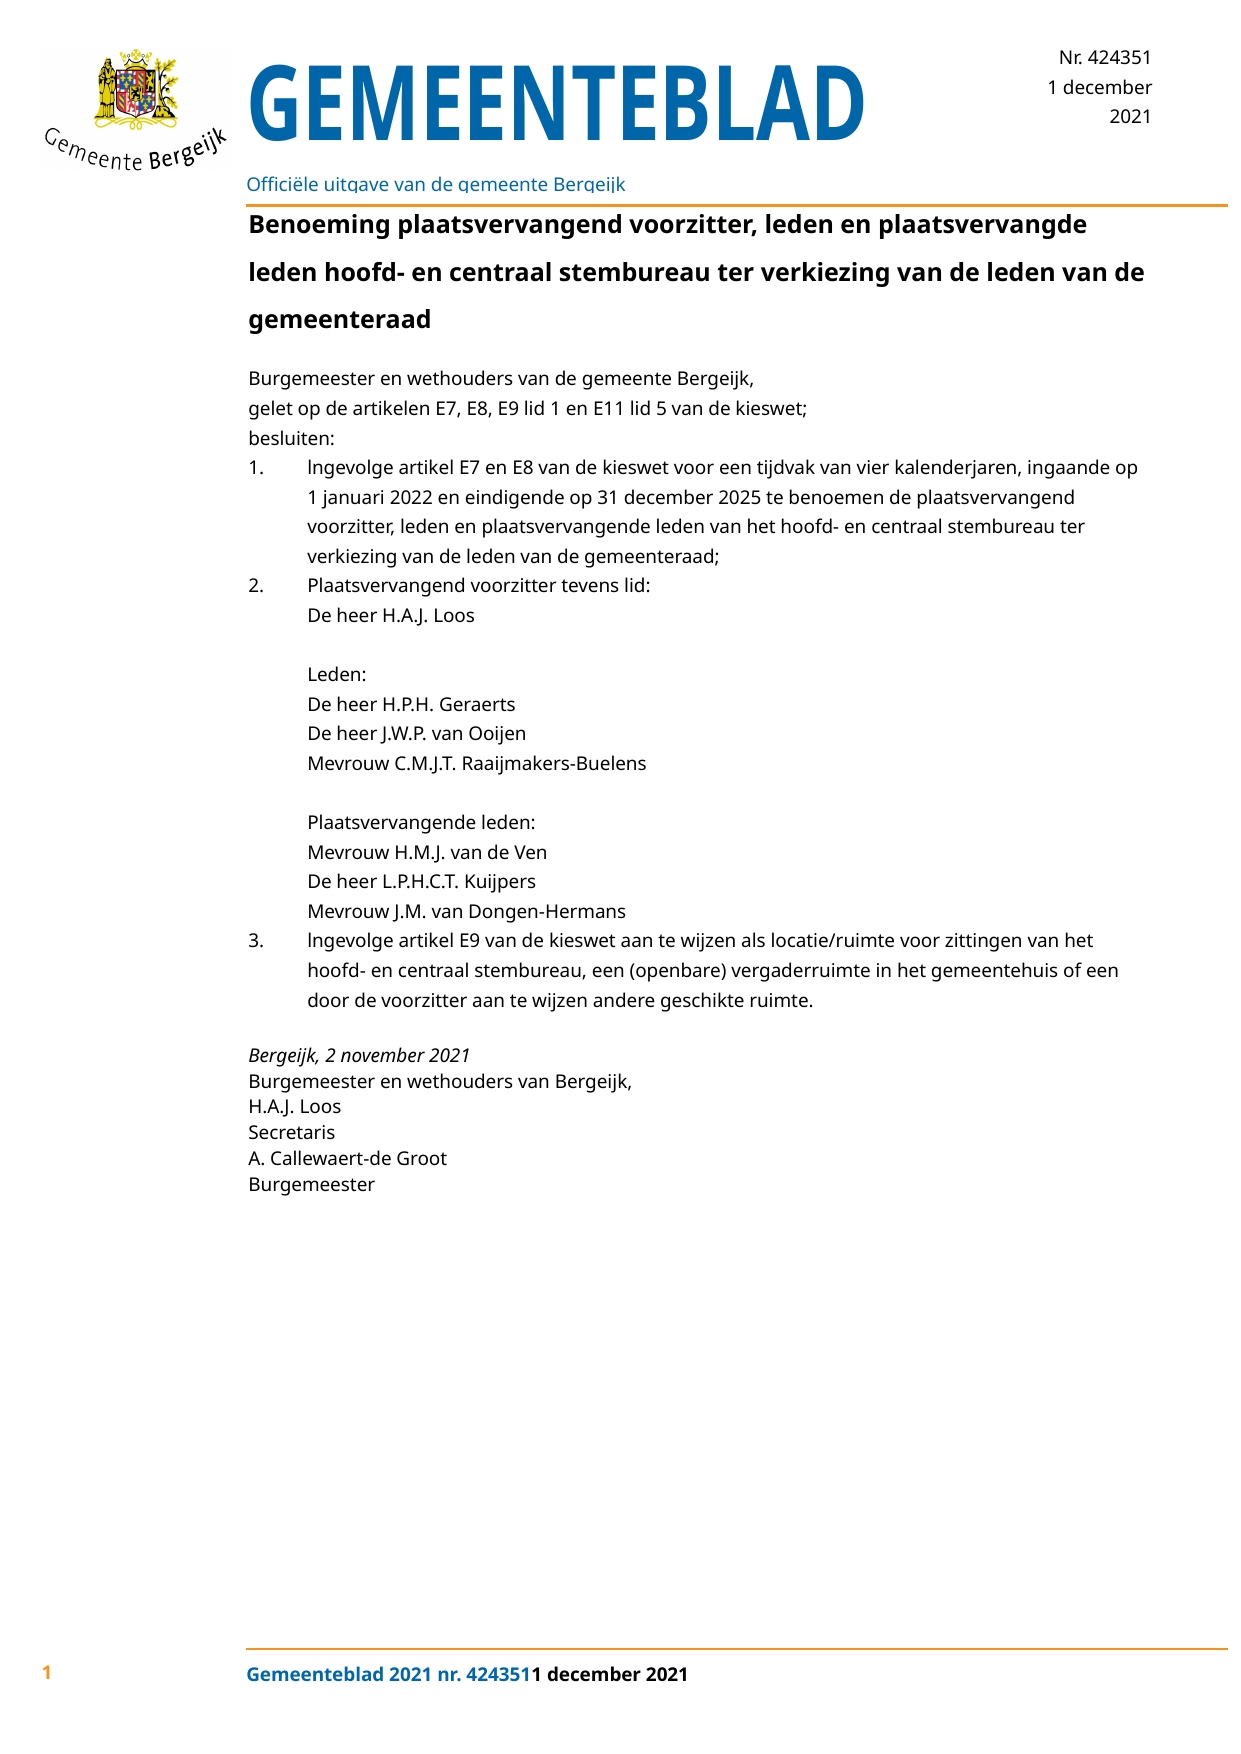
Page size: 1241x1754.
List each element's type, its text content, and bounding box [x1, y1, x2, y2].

list Mevrouw C.M.J.T. Raaijmakers-Buelens [248, 750, 1152, 776]
text H.A.J. Loos [248, 1093, 1152, 1119]
list Mevrouw H.M.J. van de Ven [248, 839, 1152, 864]
list Leden: [248, 661, 1152, 687]
list lngevolge artikel E9 van de kieswet aan te wijzen als locatie/ruimte voor zittingen van het hoofd- en centraal stembureau, een (openbare) vergaderruimte in het gemeentehuis of een door de voorzitter aan te wijzen andere geschikte ruimte. [248, 928, 1152, 1012]
picture [41, 47, 231, 172]
list Mevrouw J.M. van Dongen-Hermans [248, 898, 1152, 924]
text gelet op de artikelen E7, E8, E9 lid 1 en E11 lid 5 van de kieswet; [248, 395, 1152, 421]
list Plaatsvervangende leden: [248, 809, 1152, 835]
text besluiten: [248, 425, 1152, 450]
list Plaatsvervangend voorzitter tevens lid: [248, 573, 1152, 598]
text Benoeming plaatsvervangend voorzitter, leden en plaatsvervangde leden hoofd- en centraal stembureau ter verkiezing van de leden van de gemeenteraad [248, 207, 1152, 336]
text A. Callewaert-de Groot [248, 1145, 1152, 1171]
list lngevolge artikel E7 en E8 van de kieswet voor een tijdvak van vier kalenderjaren, ingaande op 1 januari 2022 en eindigende op 31 december 2025 te benoemen de plaatsvervangend voorzitter, leden en plaatsvervangende leden van het hoofd- en centraal stembureau ter verkiezing van de leden van de gemeenteraad; [248, 454, 1152, 569]
text Bergeijk, 2 november 2021 [248, 1042, 1152, 1068]
text Secretaris [248, 1119, 1152, 1145]
list De heer H.P.H. Geraerts [248, 691, 1152, 717]
text Burgemeester [248, 1171, 1152, 1196]
list De heer L.P.H.C.T. Kuijpers [248, 868, 1152, 894]
text Burgemeester en wethouders van Bergeijk, [248, 1068, 1152, 1093]
text Burgemeester en wethouders van de gemeente Bergeijk, [248, 366, 1152, 391]
list De heer H.A.J. Loos [248, 602, 1152, 628]
list De heer J.W.P. van Ooijen [248, 721, 1152, 746]
